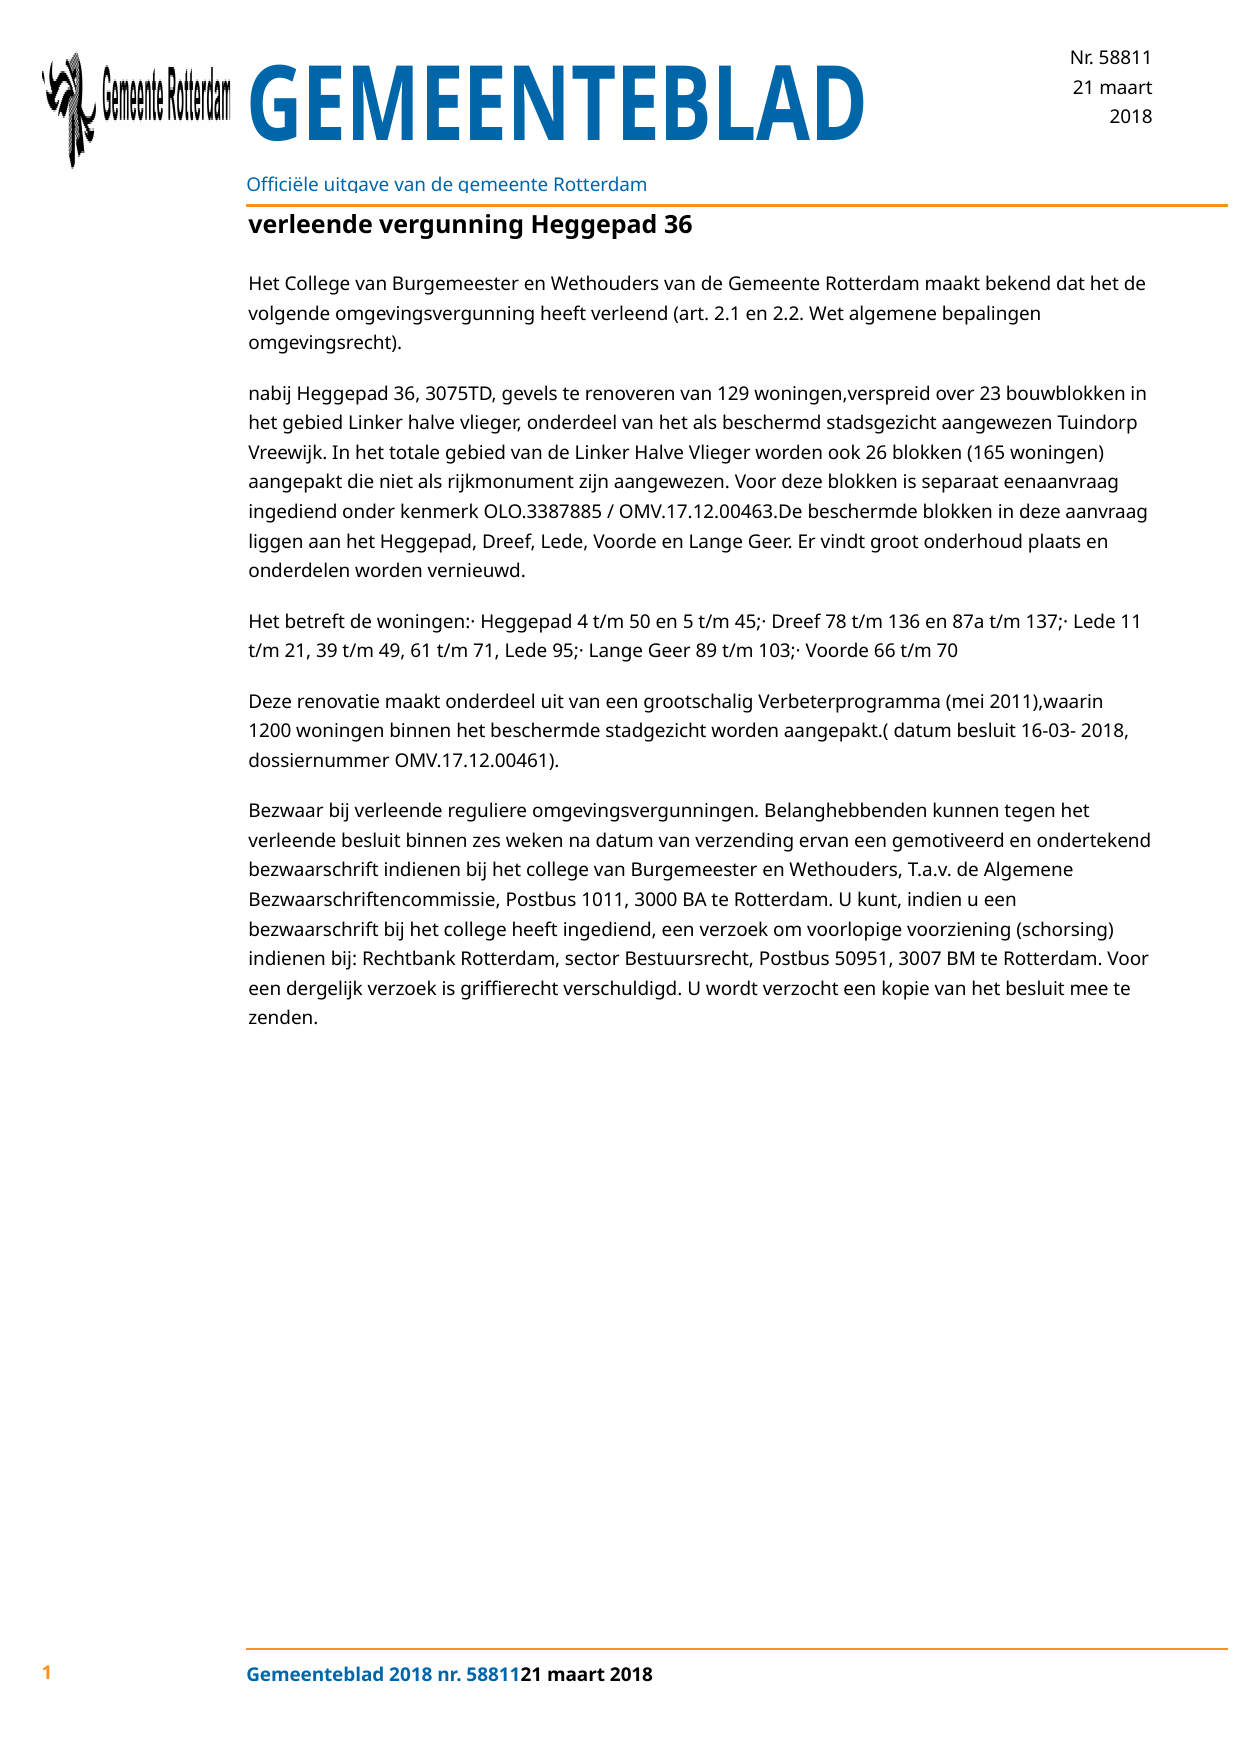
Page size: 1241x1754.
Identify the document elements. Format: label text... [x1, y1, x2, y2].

text Deze renovatie maakt onderdeel uit van een grootschalig Verbeterprogramma (mei 2011),waarin 1200 woningen binnen het beschermde stadgezicht worden aangepakt.( datum besluit 16-03- 2018, dossiernummer OMV.17.12.00461). [248, 688, 1152, 773]
text nabij Heggepad 36, 3075TD, gevels te renoveren van 129 woningen,verspreid over 23 bouwblokken in het gebied Linker halve vlieger, onderdeel van het als beschermd stadsgezicht aangewezen Tuindorp Vreewijk. In het totale gebied van de Linker Halve Vlieger worden ook 26 blokken (165 woningen) aangepakt die niet als rijkmonument zijn aangewezen. Voor deze blokken is separaat eenaanvraag ingediend onder kenmerk OLO.3387885 / OMV.17.12.00463.De beschermde blokken in deze aanvraag liggen aan het Heggepad, Dreef, Lede, Voorde en Lange Geer. Er vindt groot onderhoud plaats en onderdelen worden vernieuwd. [248, 380, 1152, 583]
text verleende vergunning Heggepad 36 [248, 207, 1152, 241]
text Het betreft de woningen:· Heggepad 4 t/m 50 en 5 t/m 45;· Dreef 78 t/m 136 en 87a t/m 137;· Lede 11 t/m 21, 39 t/m 49, 61 t/m 71, Lede 95;· Lange Geer 89 t/m 103;· Voorde 66 t/m 70 [248, 608, 1152, 663]
text Het College van Burgemeester en Wethouders van de Gemeente Rotterdam maakt bekend dat het de volgende omgevingsvergunning heeft verleend (art. 2.1 en 2.2. Wet algemene bepalingen omgevingsrecht). [248, 270, 1152, 355]
text Bezwaar bij verleende reguliere omgevingsvergunningen. Belanghebbenden kunnen tegen het verleende besluit binnen zes weken na datum van verzending ervan een gemotiveerd en ondertekend bezwaarschrift indienen bij het college van Burgemeester en Wethouders, T.a.v. de Algemene Bezwaarschriftencommissie, Postbus 1011, 3000 BA te Rotterdam. U kunt, indien u een bezwaarschrift bij het college heeft ingediend, een verzoek om voorlopige voorziening (schorsing) indienen bij: Rechtbank Rotterdam, sector Bestuursrecht, Postbus 50951, 3007 BM te Rotterdam. Voor een dergelijk verzoek is griffierecht verschuldigd. U wordt verzocht een kopie van het besluit mee te zenden. [248, 797, 1152, 1030]
picture [41, 47, 231, 172]
